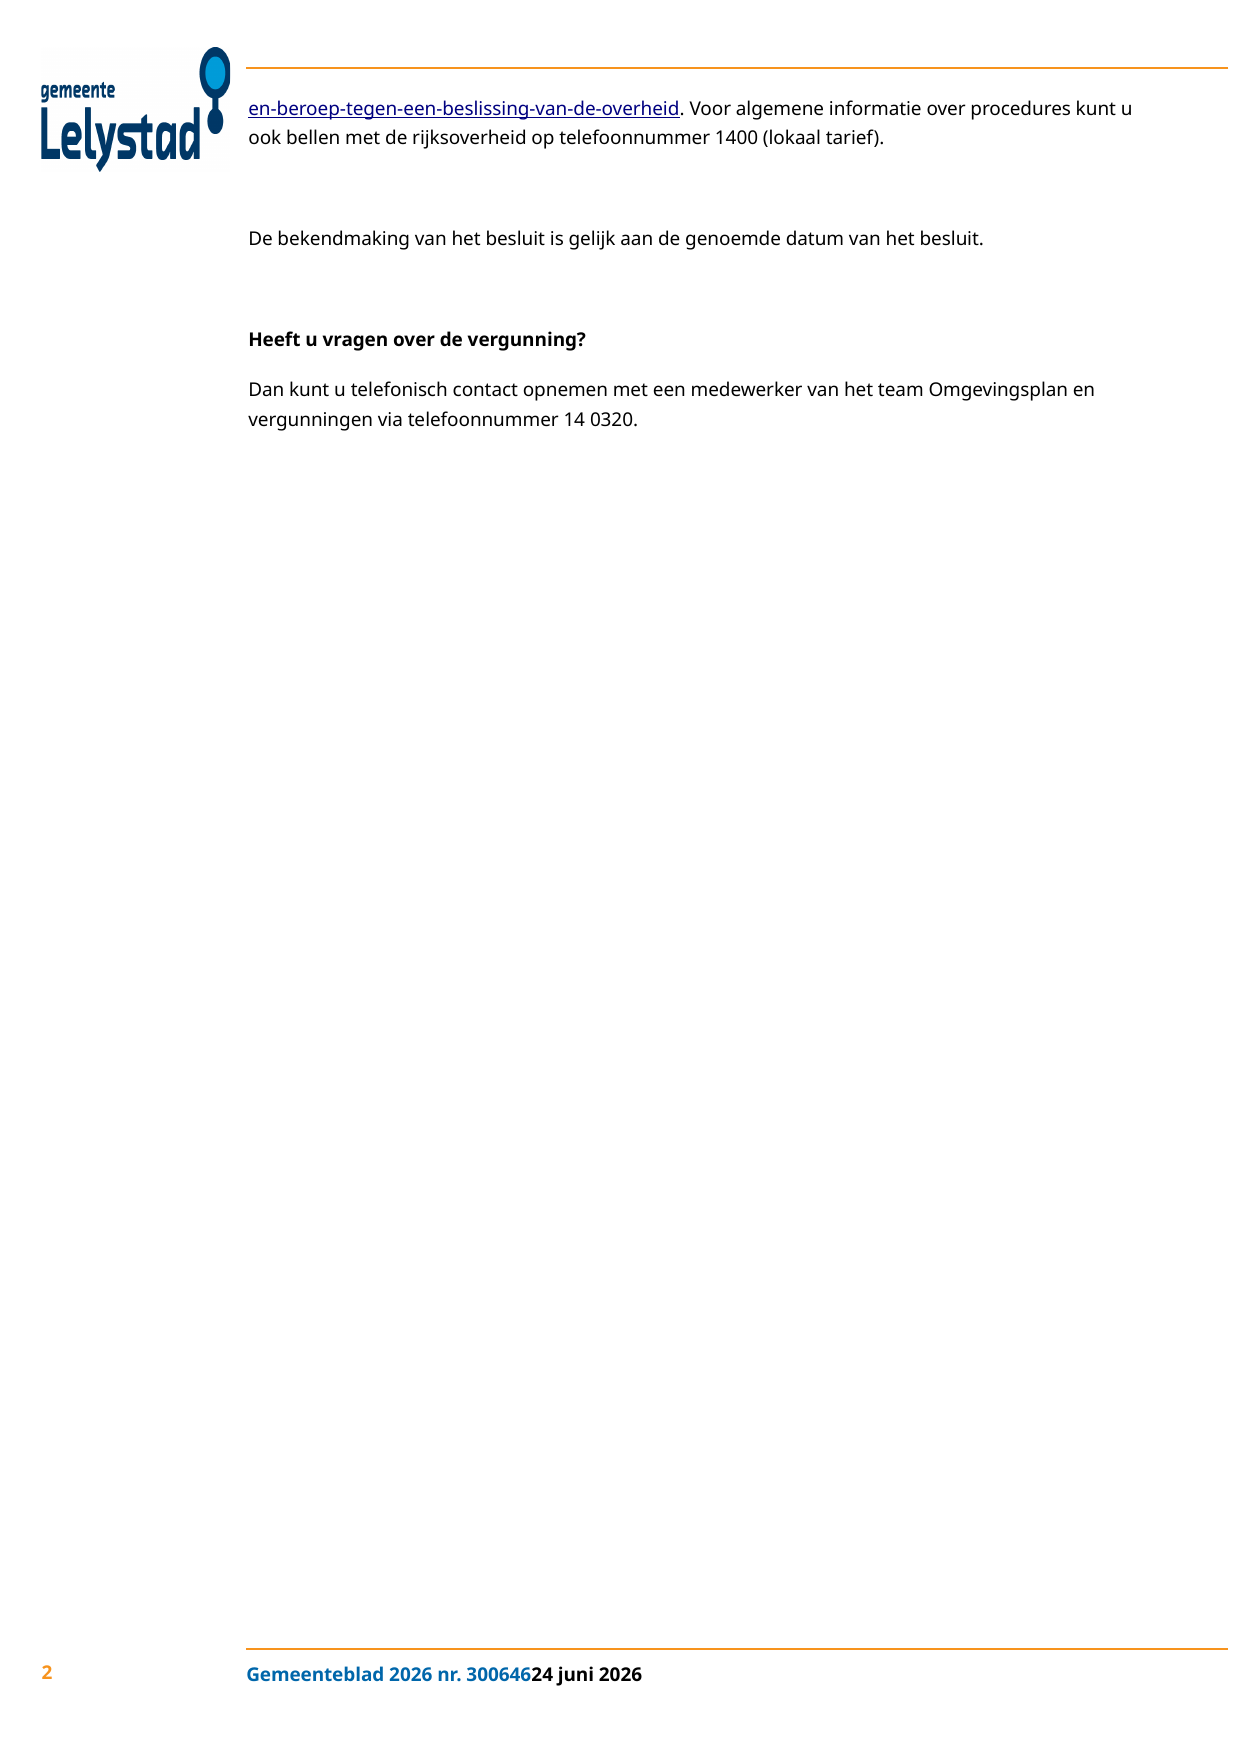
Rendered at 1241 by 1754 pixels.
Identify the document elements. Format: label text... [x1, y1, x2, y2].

text Dan kunt u telefonisch contact opnemen met een medewerker van het team Omgevingsplan en vergunningen via telefoonnummer 14 0320. [248, 376, 1152, 432]
picture [41, 47, 231, 172]
text en-beroep-tegen-een-beslissing-van-de-overheid. Voor algemene informatie over procedures kunt u ook bellen met de rijksoverheid op telefoonnummer 1400 (lokaal tarief). [248, 95, 1152, 150]
text De bekendmaking van het besluit is gelijk aan de genoemde datum van het besluit. [248, 225, 1152, 251]
text Heeft u vragen over de vergunning? [248, 326, 1152, 352]
